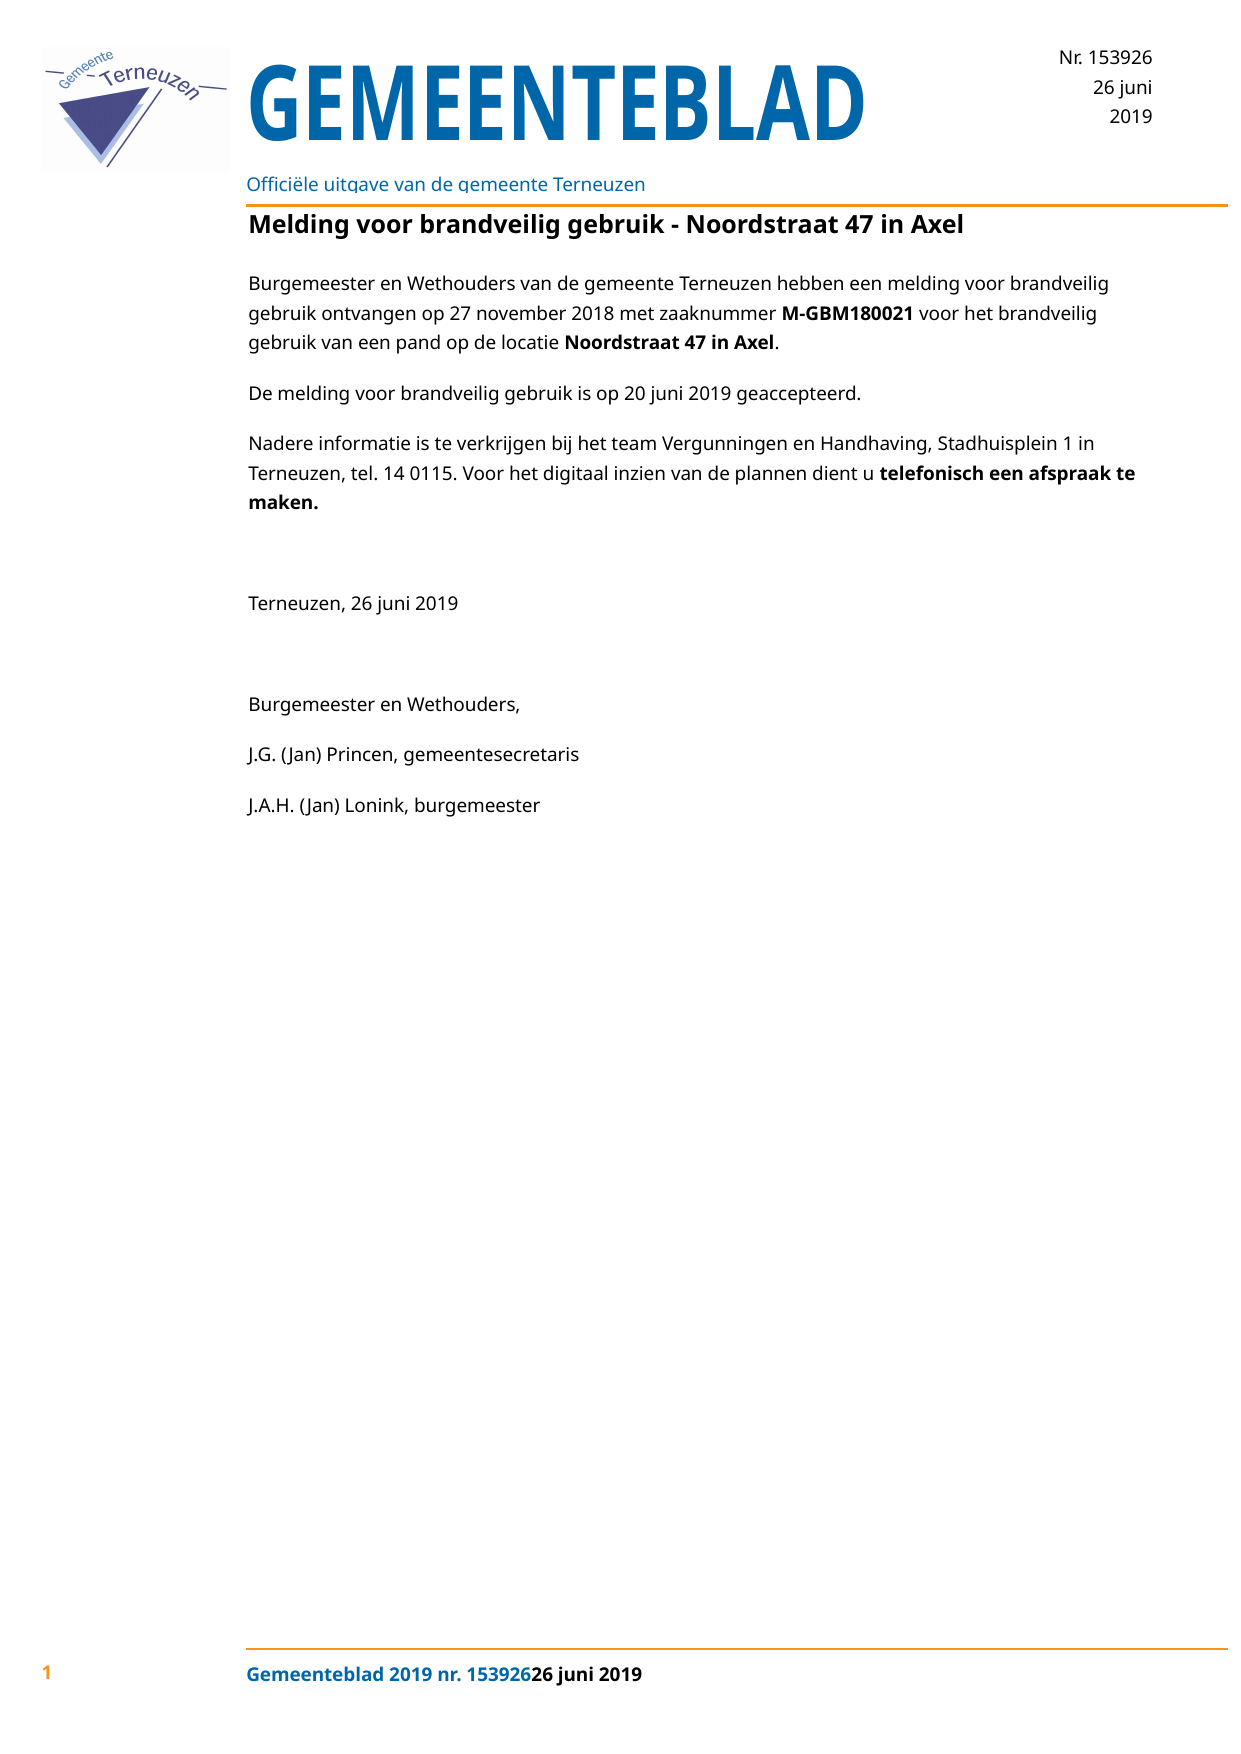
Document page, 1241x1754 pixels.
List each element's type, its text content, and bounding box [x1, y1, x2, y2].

text Burgemeester en Wethouders van de gemeente Terneuzen hebben een melding voor brandveilig gebruik ontvangen op 27 november 2018 met zaaknummer M-GBM180021 voor het brandveilig gebruik van een pand op de locatie Noordstraat 47 in Axel. [248, 270, 1152, 355]
picture [41, 47, 231, 172]
text De melding voor brandveilig gebruik is op 20 juni 2019 geaccepteerd. [248, 380, 1152, 406]
text Melding voor brandveilig gebruik - Noordstraat 47 in Axel [248, 207, 1152, 241]
text Nadere informatie is te verkrijgen bij het team Vergunningen en Handhaving, Stadhuisplein 1 in Terneuzen, tel. 14 0115. Voor het digitaal inzien van de plannen dient u telefonisch een afspraak te maken. [248, 430, 1152, 515]
text Burgemeester en Wethouders, [248, 691, 1152, 717]
text Terneuzen, 26 juni 2019 [248, 590, 1152, 616]
text J.A.H. (Jan) Lonink, burgemeester [248, 792, 1152, 818]
text J.G. (Jan) Princen, gemeentesecretaris [248, 742, 1152, 767]
